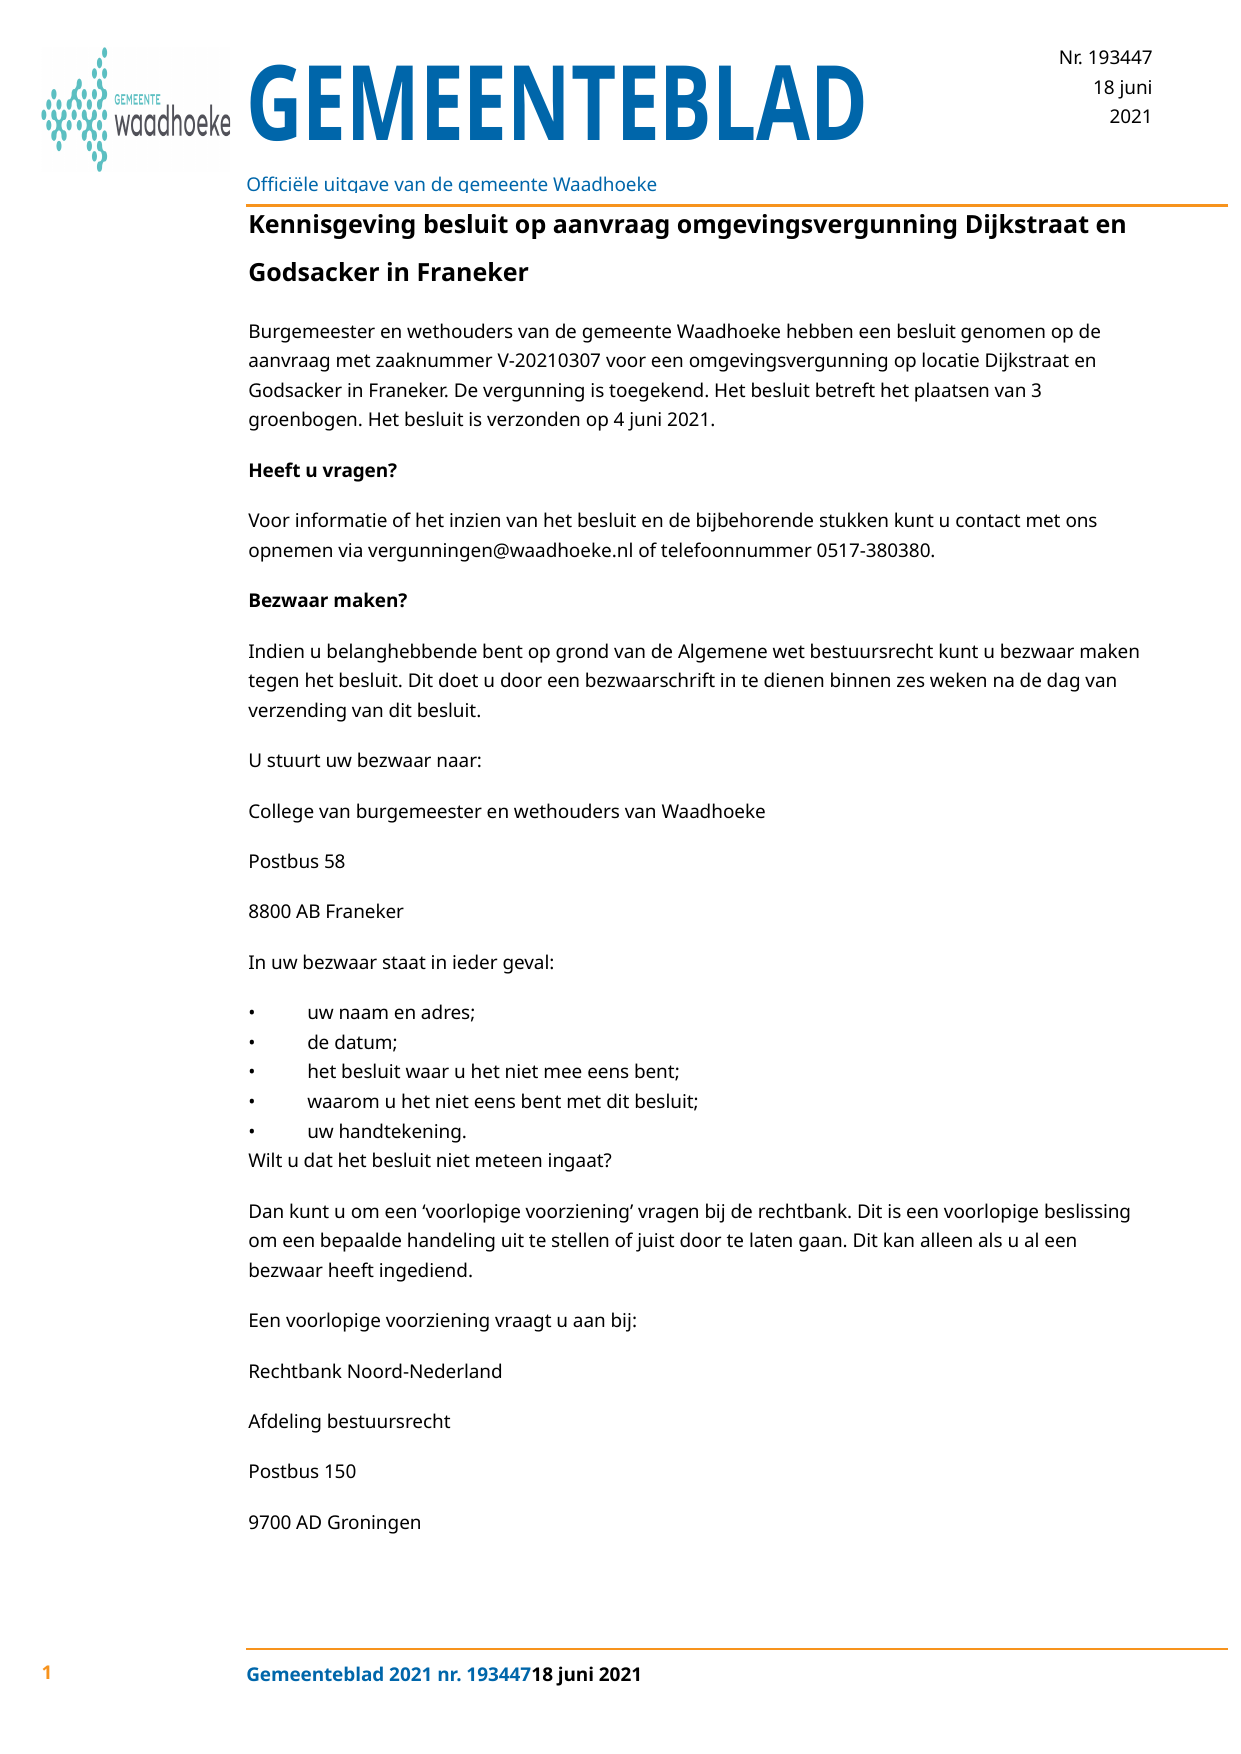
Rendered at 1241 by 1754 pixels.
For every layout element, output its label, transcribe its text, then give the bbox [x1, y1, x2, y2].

text Bezwaar maken? [248, 587, 1152, 613]
list uw handtekening. [248, 1118, 1152, 1144]
text Afdeling bestuursrecht [248, 1408, 1152, 1434]
picture [41, 47, 231, 172]
text 9700 AD Groningen [248, 1509, 1152, 1535]
text Postbus 58 [248, 848, 1152, 874]
text Rechtbank Noord-Nederland [248, 1358, 1152, 1384]
text In uw bezwaar staat in ieder geval: [248, 949, 1152, 975]
text 8800 AB Franeker [248, 899, 1152, 924]
text Indien u belanghebbende bent op grond van de Algemene wet bestuursrecht kunt u bezwaar maken tegen het besluit. Dit doet u door een bezwaarschrift in te dienen binnen zes weken na de dag van verzending van dit besluit. [248, 638, 1152, 723]
list waarom u het niet eens bent met dit besluit; [248, 1088, 1152, 1114]
list het besluit waar u het niet mee eens bent; [248, 1059, 1152, 1084]
text Voor informatie of het inzien van het besluit en de bijbehorende stukken kunt u contact met ons opnemen via vergunningen@waadhoeke.nl of telefoonnummer 0517-380380. [248, 507, 1152, 563]
text College van burgemeester en wethouders van Waadhoeke [248, 798, 1152, 824]
text Dan kunt u om een ‘voorlopige voorziening’ vragen bij de rechtbank. Dit is een voorlopige beslissing om een bepaalde handeling uit te stellen of juist door te laten gaan. Dit kan alleen als u al een bezwaar heeft ingediend. [248, 1198, 1152, 1283]
list de datum; [248, 1029, 1152, 1055]
text Wilt u dat het besluit niet meteen ingaat? [248, 1147, 1152, 1173]
text Kennisgeving besluit op aanvraag omgevingsvergunning Dijkstraat en Godsacker in Franeker [248, 207, 1152, 288]
text Postbus 150 [248, 1459, 1152, 1484]
list uw naam en adres; [248, 999, 1152, 1025]
text Heeft u vragen? [248, 457, 1152, 483]
text U stuurt uw bezwaar naar: [248, 747, 1152, 773]
text Een voorlopige voorziening vraagt u aan bij: [248, 1307, 1152, 1333]
text Burgemeester en wethouders van de gemeente Waadhoeke hebben een besluit genomen op de aanvraag met zaaknummer V-20210307 voor een omgevingsvergunning op locatie Dijkstraat en Godsacker in Franeker. De vergunning is toegekend. Het besluit betreft het plaatsen van 3 groenbogen. Het besluit is verzonden op 4 juni 2021. [248, 318, 1152, 432]
